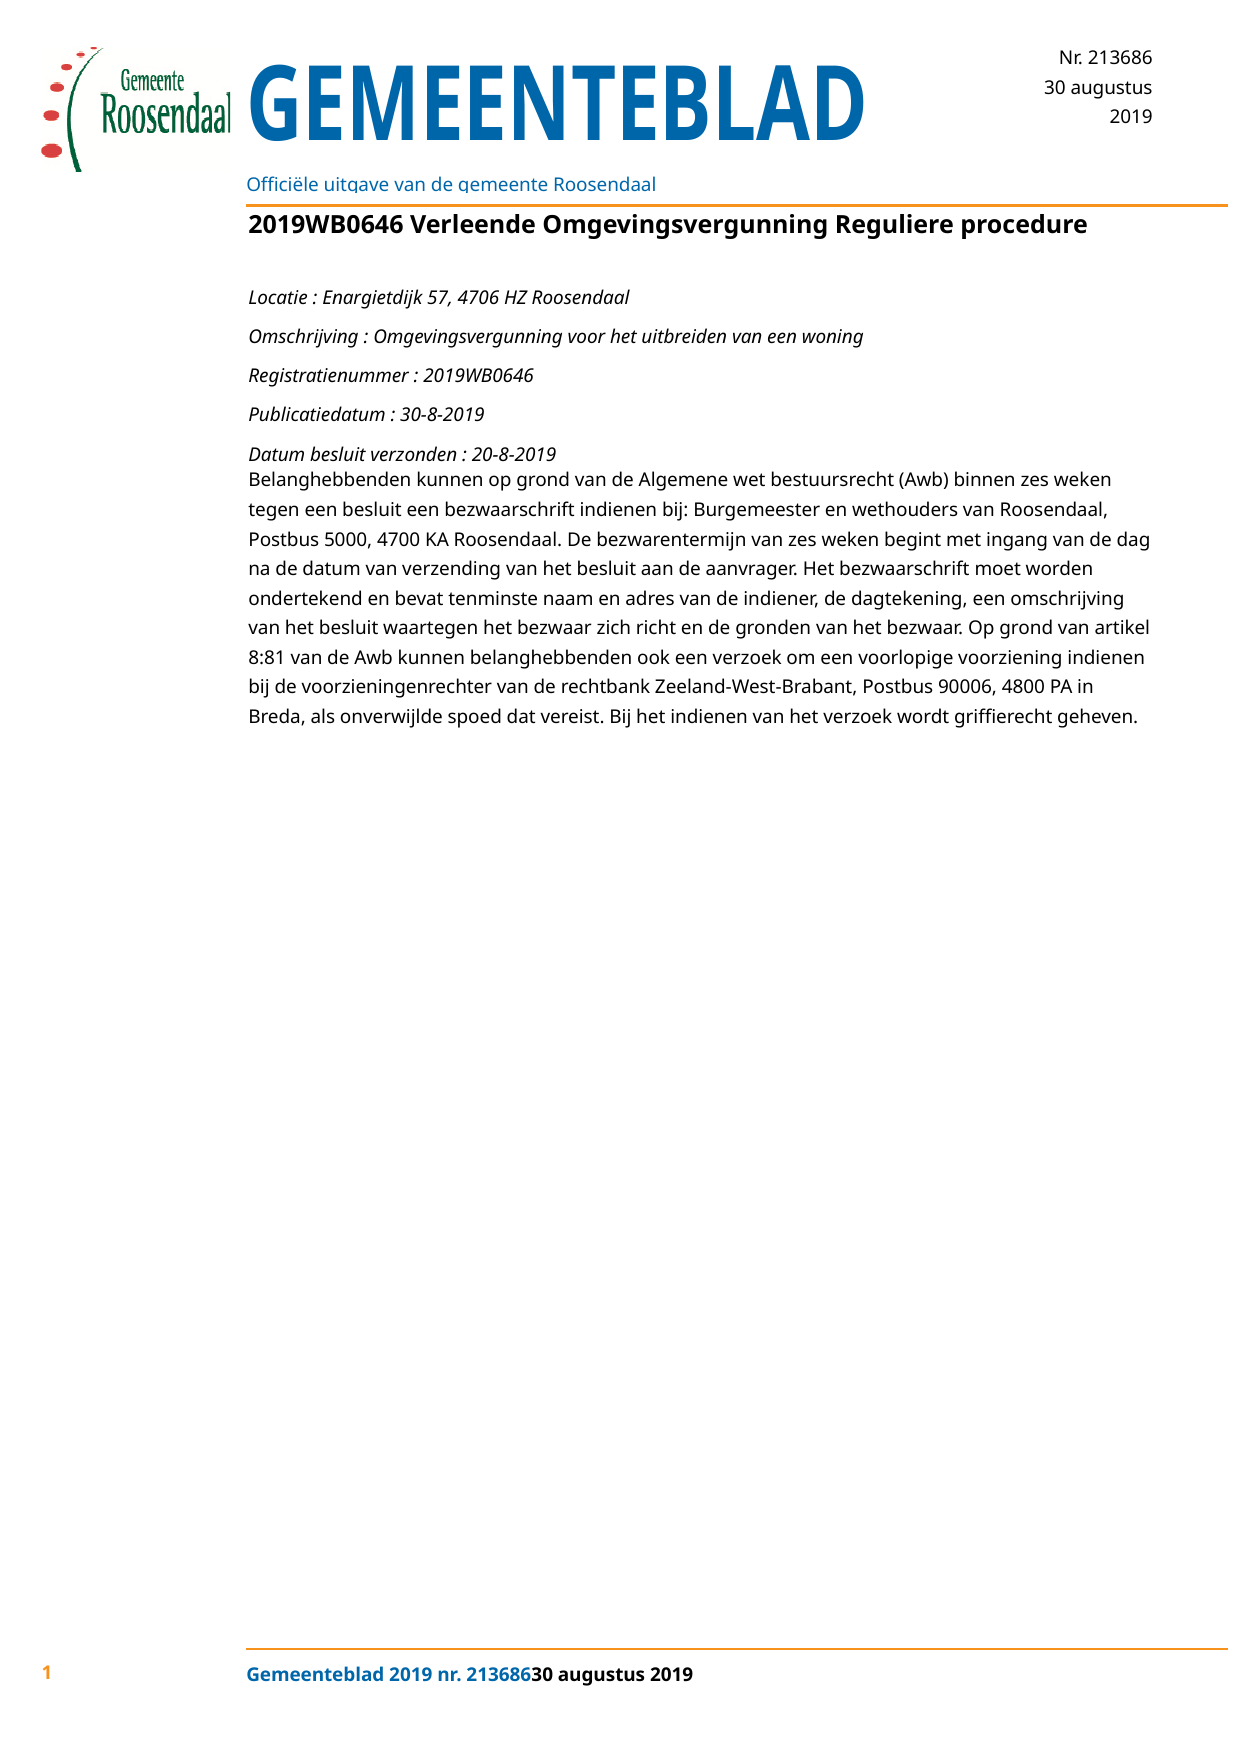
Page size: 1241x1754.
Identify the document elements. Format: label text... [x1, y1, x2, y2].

text Publicatiedatum : 30-8-2019 [248, 402, 1152, 427]
text Belanghebbenden kunnen op grond van de Algemene wet bestuursrecht (Awb) binnen zes weken tegen een besluit een bezwaarschrift indienen bij: Burgemeester en wethouders van Roosendaal, Postbus 5000, 4700 KA Roosendaal. De bezwarentermijn van zes weken begint met ingang van de dag na de datum van verzending van het besluit aan de aanvrager. Het bezwaarschrift moet worden ondertekend en bevat tenminste naam en adres van de indiener, de dagtekening, een omschrijving van het besluit waartegen het bezwaar zich richt en de gronden van het bezwaar. Op grond van artikel 8:81 van de Awb kunnen belanghebbenden ook een verzoek om een voorlopige voorziening indienen bij de voorzieningenrechter van de rechtbank Zeeland-West-Brabant, Postbus 90006, 4800 PA in Breda, als onverwijlde spoed dat vereist. Bij het indienen van het verzoek wordt griffierecht geheven. [248, 467, 1152, 729]
text 2019WB0646 Verleende Omgevingsvergunning Reguliere procedure [248, 207, 1152, 241]
text Registratienummer : 2019WB0646 [248, 362, 1152, 388]
text Datum besluit verzonden : 20-8-2019 [248, 441, 1152, 467]
picture [41, 47, 231, 172]
text Omschrijving : Omgevingsvergunning voor het uitbreiden van een woning [248, 323, 1152, 349]
text Locatie : Enargietdijk 57, 4706 HZ Roosendaal [248, 284, 1152, 309]
